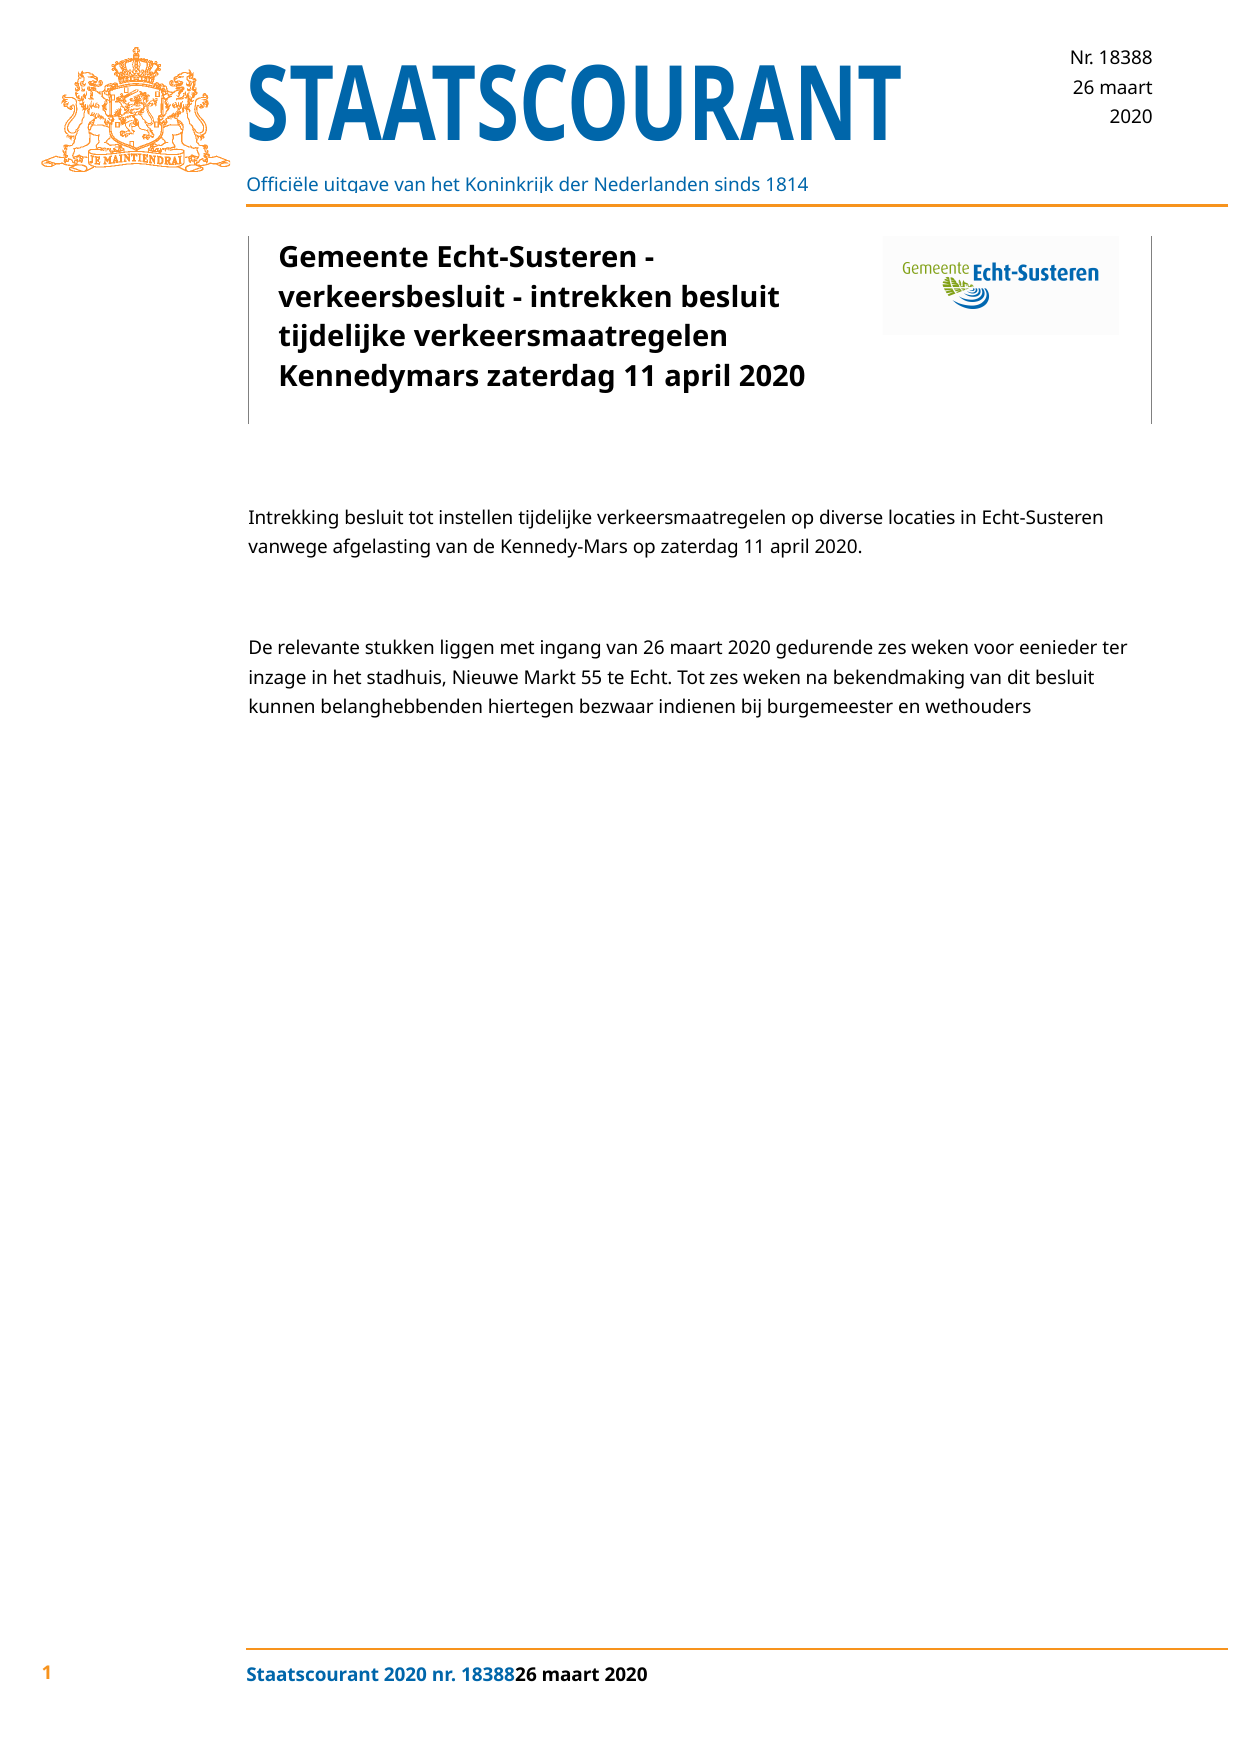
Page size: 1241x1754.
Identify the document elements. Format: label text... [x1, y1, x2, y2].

picture [882, 236, 1119, 335]
text De relevante stukken liggen met ingang van 26 maart 2020 gedurende zes weken voor eenieder ter inzage in het stadhuis, Nieuwe Markt 55 te Echt. Tot zes weken na bekendmaking van dit besluit kunnen belanghebbenden hiertegen bezwaar indienen bij burgemeester en wethouders [248, 634, 1152, 719]
table_header Gemeente Echt-Susteren - verkeersbesluit - intrekken besluit tijdelijke verkeersmaatregelen Kennedymars zaterdag 11 april 2020 [249, 236, 850, 424]
picture [41, 47, 231, 172]
text Intrekking besluit tot instellen tijdelijke verkeersmaatregelen op diverse locaties in Echt-Susteren vanwege afgelasting van de Kennedy-Mars op zaterdag 11 april 2020. [248, 504, 1152, 559]
table_header [850, 236, 1151, 424]
